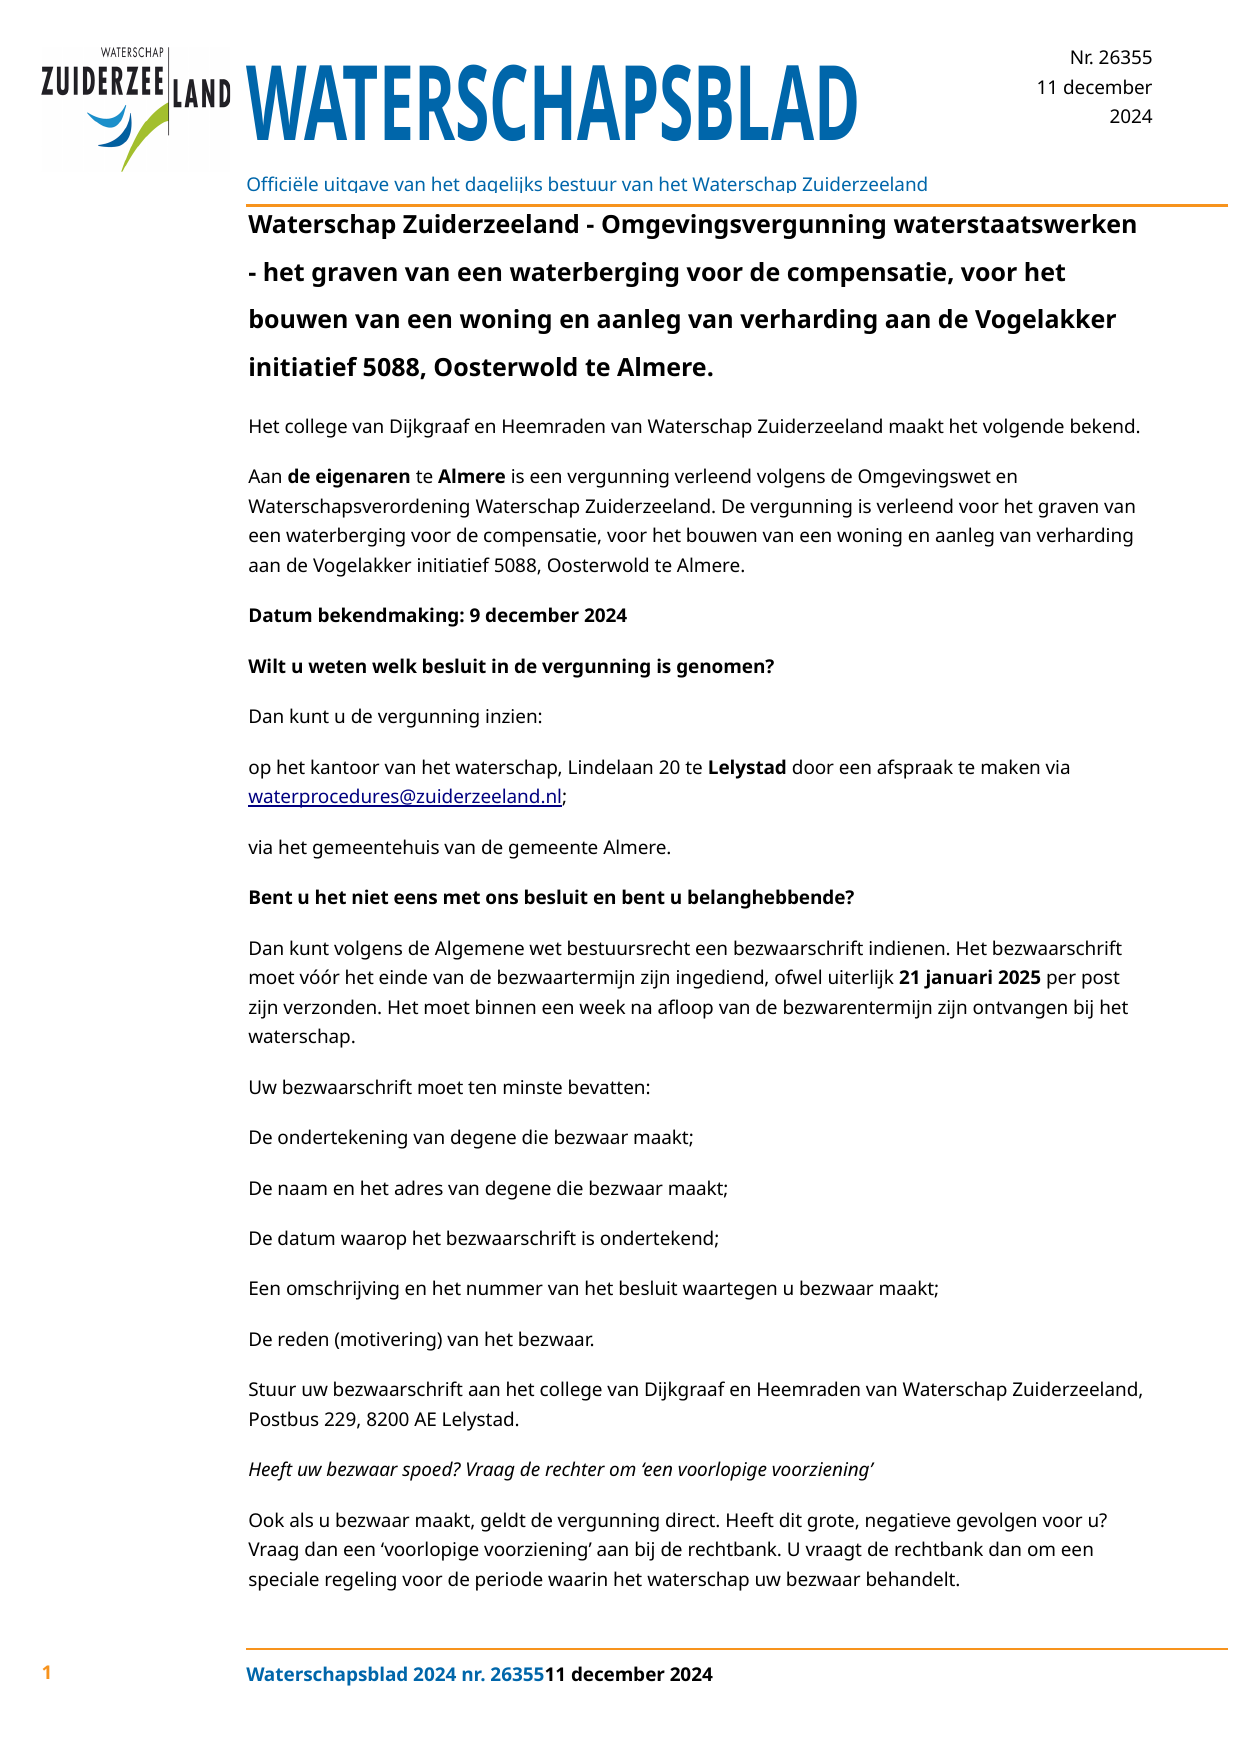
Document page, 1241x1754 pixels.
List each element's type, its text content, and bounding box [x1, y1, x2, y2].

text De naam en het adres van degene die bezwaar maakt; [248, 1175, 1152, 1201]
text Stuur uw bezwaarschrift aan het college van Dijkgraaf en Heemraden van Waterschap Zuiderzeeland, Postbus 229, 8200 AE Lelystad. [248, 1376, 1152, 1432]
text De reden (motivering) van het bezwaar. [248, 1326, 1152, 1352]
text Uw bezwaarschrift moet ten minste bevatten: [248, 1074, 1152, 1100]
text De ondertekening van degene die bezwaar maakt; [248, 1124, 1152, 1150]
text via het gemeentehuis van de gemeente Almere. [248, 834, 1152, 860]
text op het kantoor van het waterschap, Lindelaan 20 te Lelystad door een afspraak te maken via waterprocedures@zuiderzeeland.nl; [248, 754, 1152, 809]
text Dan kunt u de vergunning inzien: [248, 703, 1152, 729]
text Waterschap Zuiderzeeland - Omgevingsvergunning waterstaatswerken - het graven van een waterberging voor de compensatie, voor het bouwen van een woning en aanleg van verharding aan de Vogelakker initiatief 5088, Oosterwold te Almere. [248, 207, 1152, 384]
text Dan kunt volgens de Algemene wet bestuursrecht een bezwaarschrift indienen. Het bezwaarschrift moet vóór het einde van de bezwaartermijn zijn ingediend, ofwel uiterlijk 21 januari 2025 per post zijn verzonden. Het moet binnen een week na afloop van de bezwarentermijn zijn ontvangen bij het waterschap. [248, 935, 1152, 1049]
text Ook als u bezwaar maakt, geldt de vergunning direct. Heeft dit grote, negatieve gevolgen voor u? Vraag dan een ‘voorlopige voorziening’ aan bij de rechtbank. U vraagt de rechtbank dan om een speciale regeling voor de periode waarin het waterschap uw bezwaar behandelt. [248, 1507, 1152, 1592]
text Een omschrijving en het nummer van het besluit waartegen u bezwaar maakt; [248, 1276, 1152, 1301]
text Het college van Dijkgraaf en Heemraden van Waterschap Zuiderzeeland maakt het volgende bekend. [248, 413, 1152, 439]
text De datum waarop het bezwaarschrift is ondertekend; [248, 1225, 1152, 1251]
text Datum bekendmaking: 9 december 2024 [248, 603, 1152, 628]
text Bent u het niet eens met ons besluit en bent u belanghebbende? [248, 884, 1152, 910]
text Aan de eigenaren te Almere is een vergunning verleend volgens de Omgevingswet en Waterschapsverordening Waterschap Zuiderzeeland. De vergunning is verleend voor het graven van een waterberging voor de compensatie, voor het bouwen van een woning en aanleg van verharding aan de Vogelakker initiatief 5088, Oosterwold te Almere. [248, 463, 1152, 578]
picture [41, 47, 231, 172]
text Wilt u weten welk besluit in de vergunning is genomen? [248, 653, 1152, 679]
text Heeft uw bezwaar spoed? Vraag de rechter om ‘een voorlopige voorziening’ [248, 1456, 1152, 1482]
